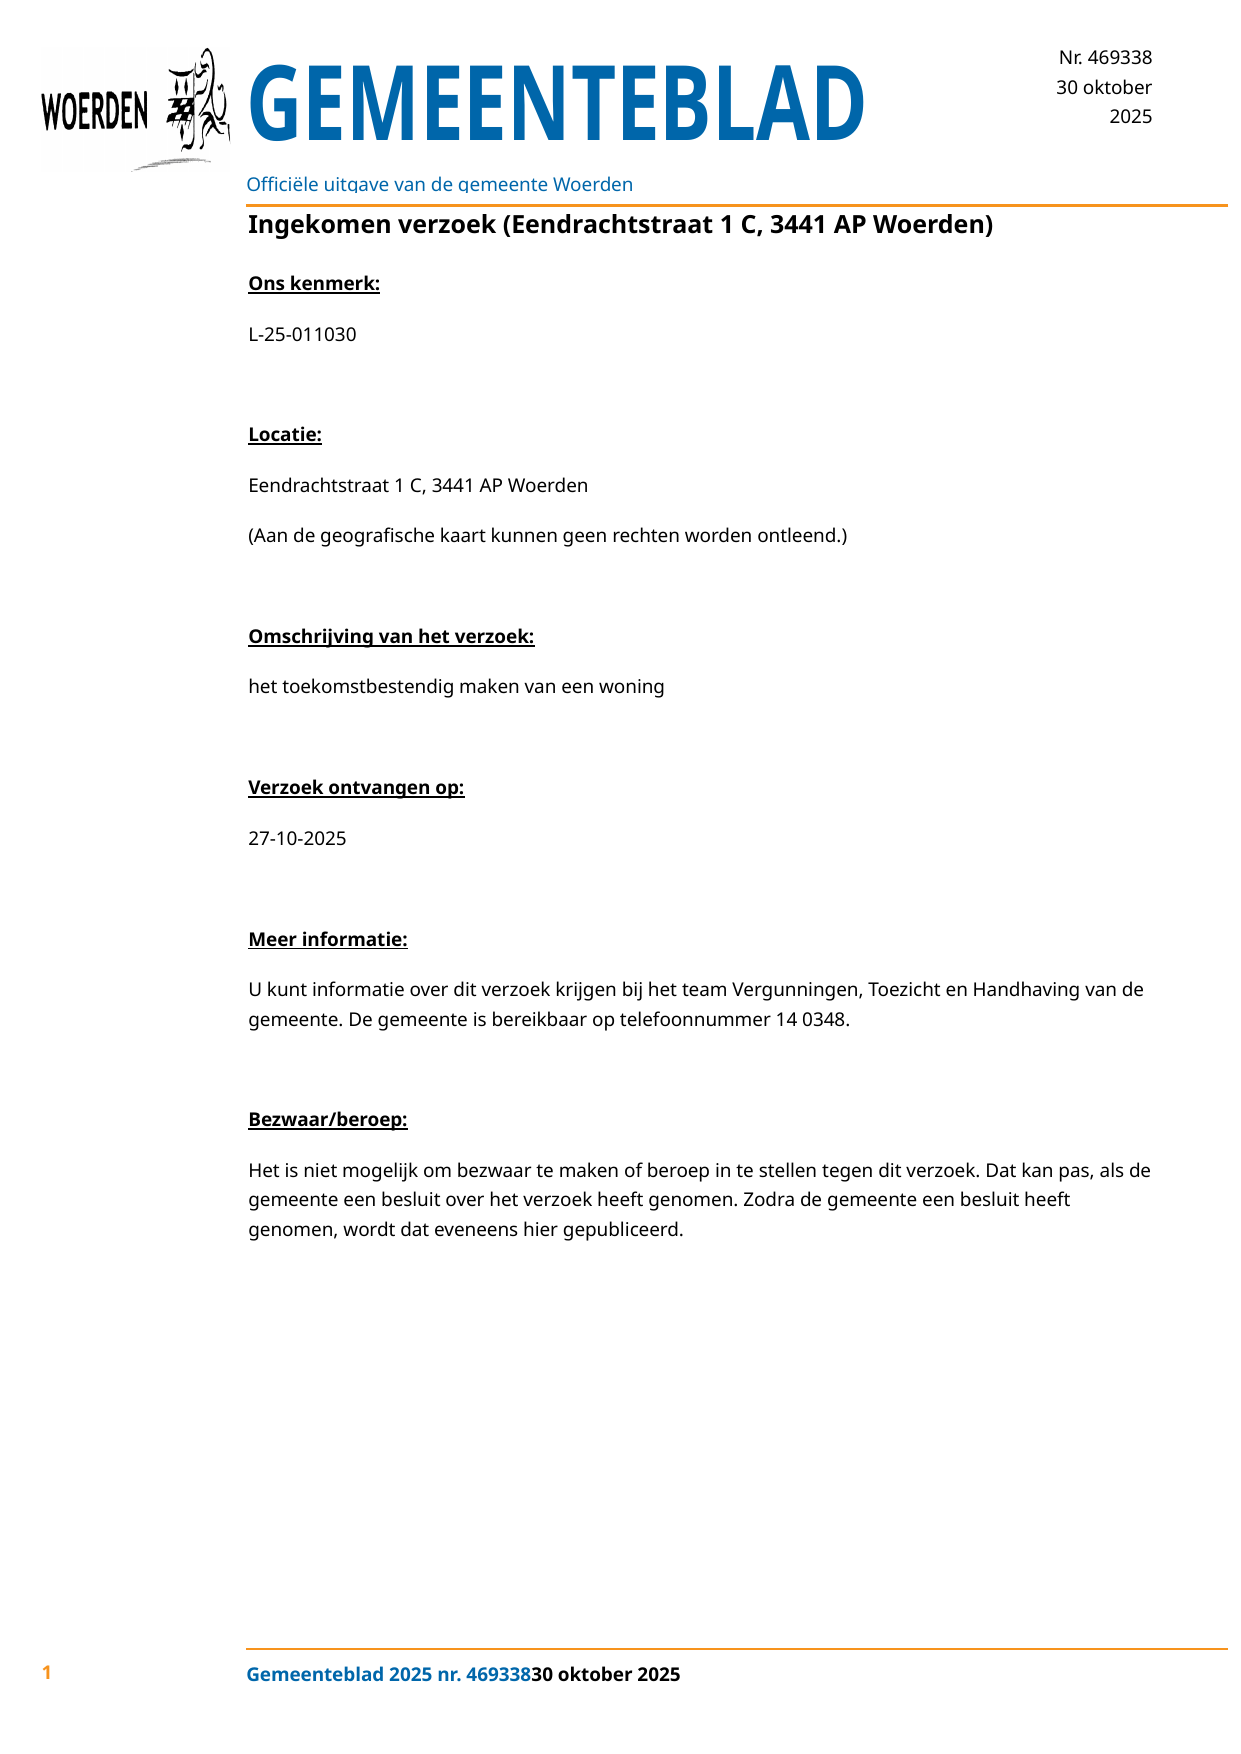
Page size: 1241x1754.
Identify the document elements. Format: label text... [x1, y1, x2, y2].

picture [41, 47, 231, 172]
text Meer informatie: [248, 926, 1152, 951]
text U kunt informatie over dit verzoek krijgen bij het team Vergunningen, Toezicht en Handhaving van de gemeente. De gemeente is bereikbaar op telefoonnummer 14 0348. [248, 976, 1152, 1031]
text Locatie: [248, 422, 1152, 447]
text Ons kenmerk: [248, 270, 1152, 296]
text (Aan de geografische kaart kunnen geen rechten worden ontleend.) [248, 522, 1152, 548]
text Verzoek ontvangen op: [248, 774, 1152, 800]
text Ingekomen verzoek (Eendrachtstraat 1 C, 3441 AP Woerden) [248, 207, 1152, 241]
text Het is niet mogelijk om bezwaar te maken of beroep in te stellen tegen dit verzoek. Dat kan pas, als de gemeente een besluit over het verzoek heeft genomen. Zodra de gemeente een besluit heeft genomen, wordt dat eveneens hier gepubliceerd. [248, 1157, 1152, 1242]
text het toekomstbestendig maken van een woning [248, 674, 1152, 699]
text L-25-011030 [248, 321, 1152, 346]
text Eendrachtstraat 1 C, 3441 AP Woerden [248, 472, 1152, 498]
text Omschrijving van het verzoek: [248, 623, 1152, 649]
text 27-10-2025 [248, 825, 1152, 851]
text Bezwaar/beroep: [248, 1107, 1152, 1132]
